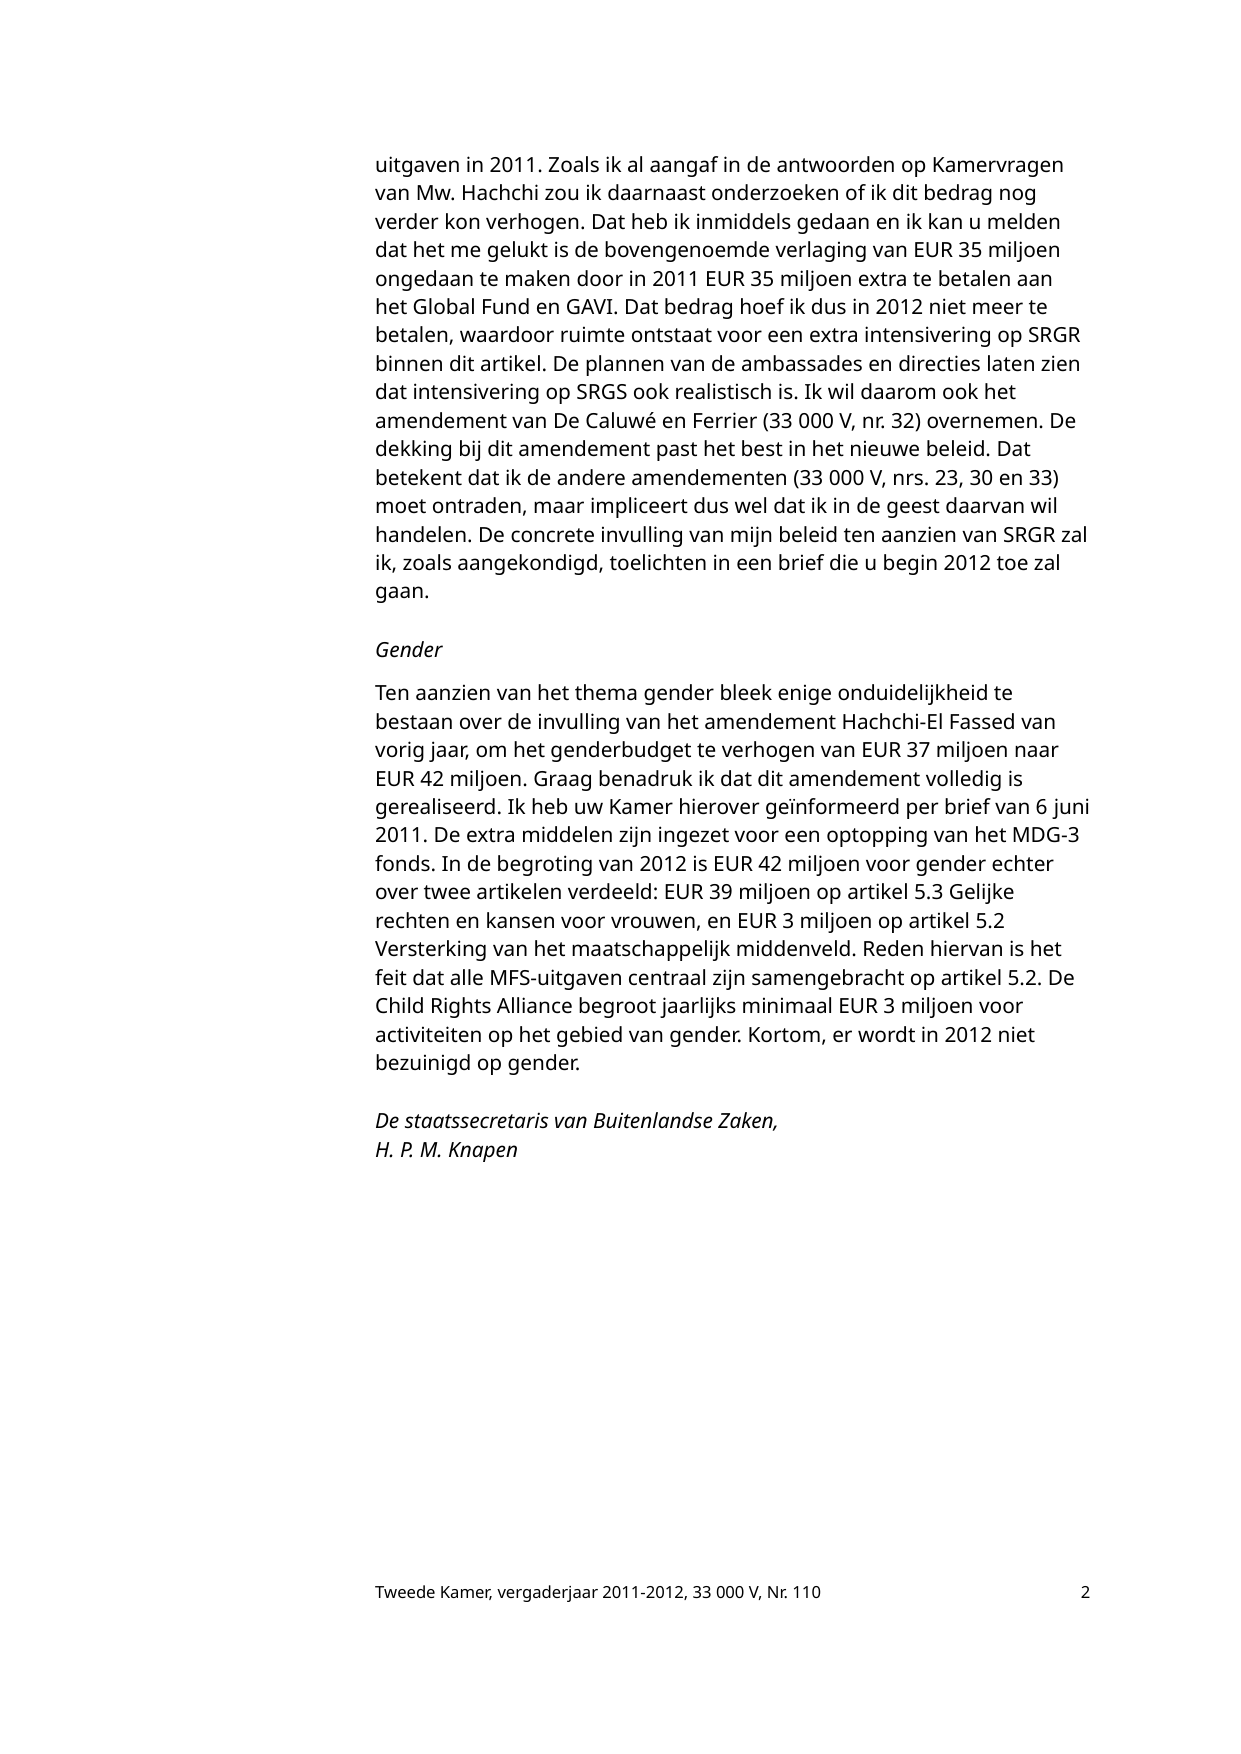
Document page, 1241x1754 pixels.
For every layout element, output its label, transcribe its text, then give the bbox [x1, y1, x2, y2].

text De staatssecretaris van Buitenlandse Zaken, [375, 1107, 1090, 1135]
text uitgaven in 2011. Zoals ik al aangaf in de antwoorden op Kamervragen van Mw. Hachchi zou ik daarnaast onderzoeken of ik dit bedrag nog verder kon verhogen. Dat heb ik inmiddels gedaan en ik kan u melden dat het me gelukt is de bovengenoemde verlaging van EUR 35 miljoen ongedaan te maken door in 2011 EUR 35 miljoen extra te betalen aan het Global Fund en GAVI. Dat bedrag hoef ik dus in 2012 niet meer te betalen, waardoor ruimte ontstaat voor een extra intensivering op SRGR binnen dit artikel. De plannen van de ambassades en directies laten zien dat intensivering op SRGS ook realistisch is. Ik wil daarom ook het amendement van De Caluwé en Ferrier (33 000 V, nr. 32) overnemen. De dekking bij dit amendement past het best in het nieuwe beleid. Dat betekent dat ik de andere amendementen (33 000 V, nrs. 23, 30 en 33) moet ontraden, maar impliceert dus wel dat ik in de geest daarvan wil handelen. De concrete invulling van mijn beleid ten aanzien van SRGR zal ik, zoals aangekondigd, toelichten in een brief die u begin 2012 toe zal gaan. [375, 150, 1090, 605]
text Gender [375, 635, 1090, 663]
text H. P. M. Knapen [375, 1135, 1090, 1163]
text Ten aanzien van het thema gender bleek enige onduidelijkheid te bestaan over de invulling van het amendement Hachchi-El Fassed van vorig jaar, om het genderbudget te verhogen van EUR 37 miljoen naar EUR 42 miljoen. Graag benadruk ik dat dit amendement volledig is gerealiseerd. Ik heb uw Kamer hierover geïnformeerd per brief van 6 juni 2011. De extra middelen zijn ingezet voor een optopping van het MDG-3 fonds. In de begroting van 2012 is EUR 42 miljoen voor gender echter over twee artikelen verdeeld: EUR 39 miljoen op artikel 5.3 Gelijke rechten en kansen voor vrouwen, en EUR 3 miljoen op artikel 5.2 Versterking van het maatschappelijk middenveld. Reden hiervan is het feit dat alle MFS-uitgaven centraal zijn samengebracht op artikel 5.2. De Child Rights Alliance begroot jaarlijks minimaal EUR 3 miljoen voor activiteiten op het gebied van gender. Kortom, er wordt in 2012 niet bezuinigd op gender. [375, 678, 1090, 1077]
